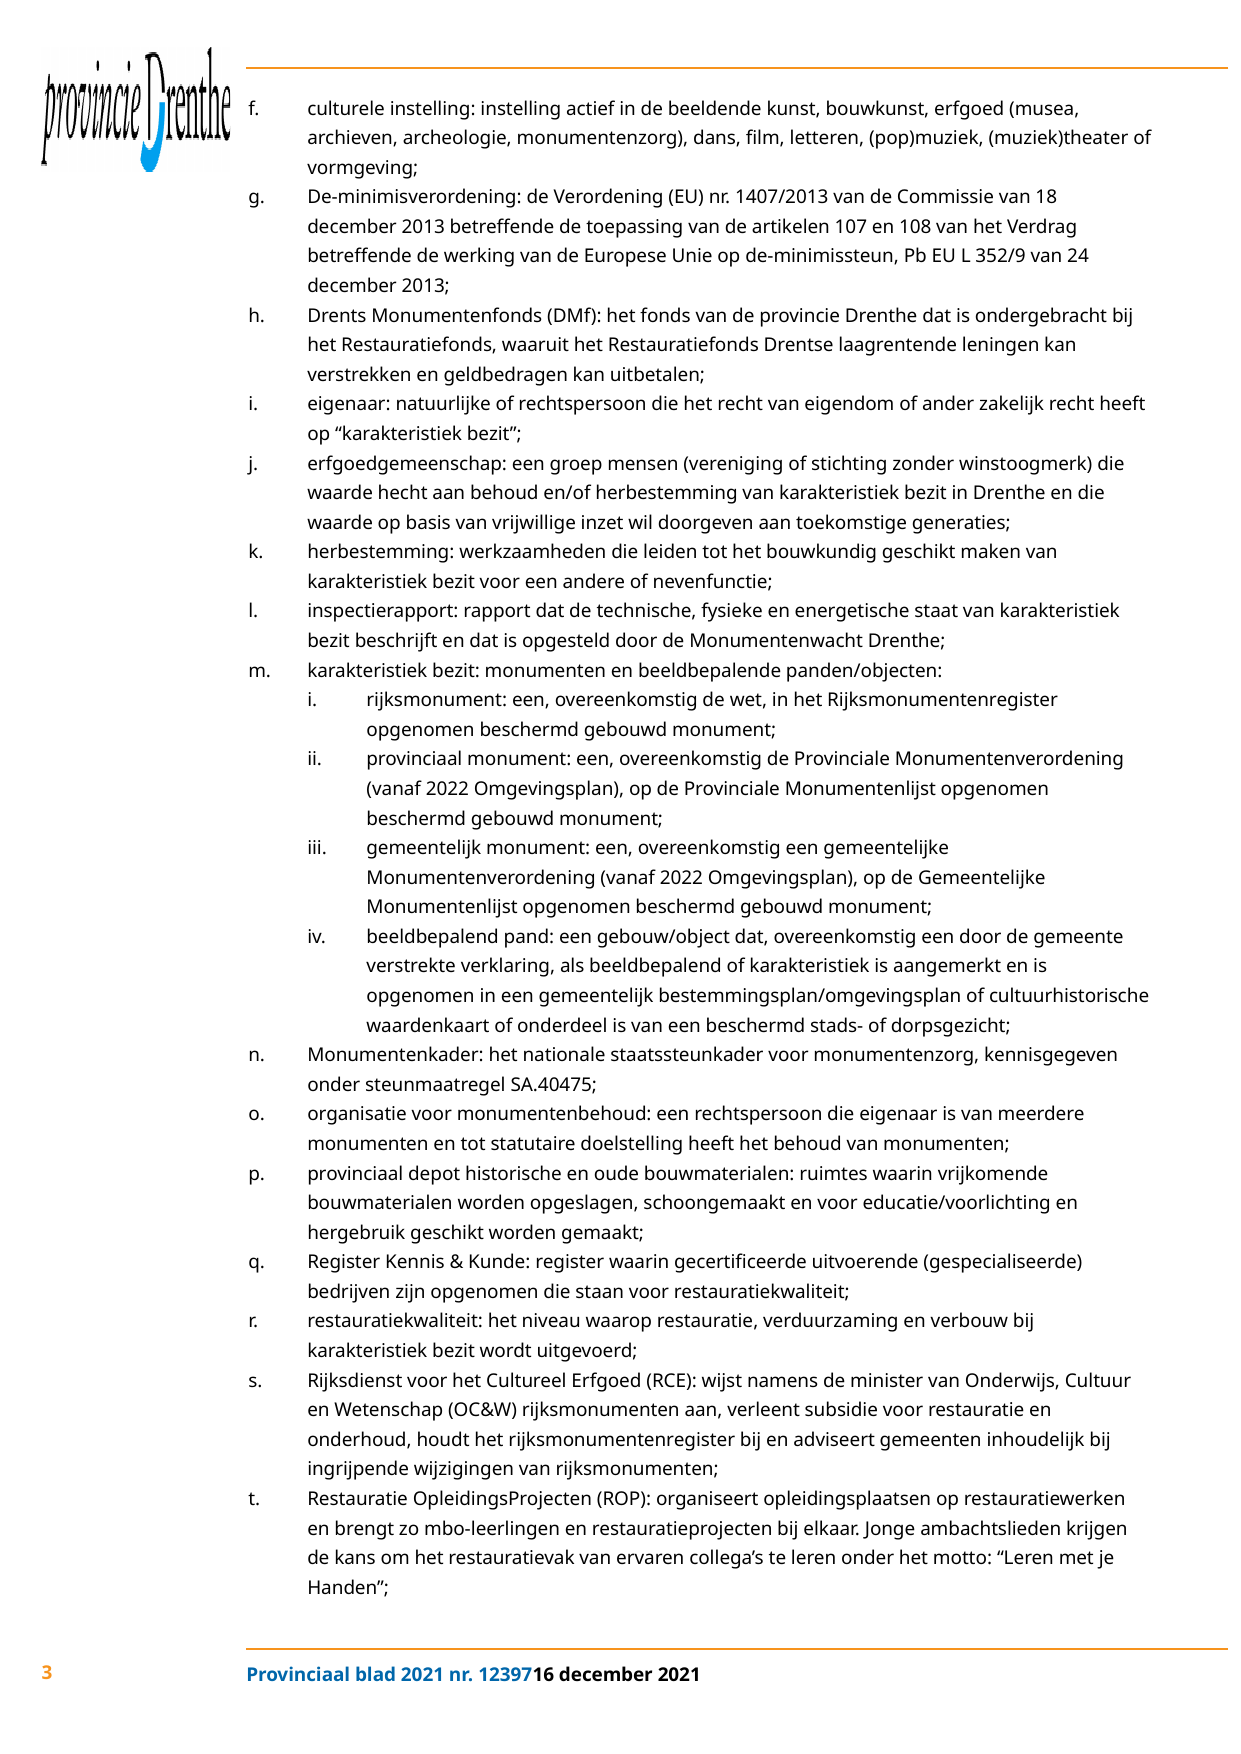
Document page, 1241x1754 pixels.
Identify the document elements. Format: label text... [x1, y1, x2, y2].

picture [41, 47, 231, 172]
list gemeentelijk monument: een, overeenkomstig een gemeentelijke Monumentenverordening (vanaf 2022 Omgevingsplan), op de Gemeentelijke Monumentenlijst opgenomen beschermd gebouwd monument; [307, 834, 1152, 919]
list Drents Monumentenfonds (DMf): het fonds van de provincie Drenthe dat is ondergebracht bij het Restauratiefonds, waaruit het Restauratiefonds Drentse laagrentende leningen kan verstrekken en geldbedragen kan uitbetalen; [248, 302, 1152, 387]
list De-minimisverordening: de Verordening (EU) nr. 1407/2013 van de Commissie van 18 december 2013 betreffende de toepassing van de artikelen 107 en 108 van het Verdrag betreffende de werking van de Europese Unie op de-minimissteun, Pb EU L 352/9 van 24 december 2013; [248, 183, 1152, 298]
list rijksmonument: een, overeenkomstig de wet, in het Rijksmonumentenregister opgenomen beschermd gebouwd monument; [307, 686, 1152, 742]
list inspectierapport: rapport dat de technische, fysieke en energetische staat van karakteristiek bezit beschrijft en dat is opgesteld door de Monumentenwacht Drenthe; [248, 598, 1152, 653]
list culturele instelling: instelling actief in de beeldende kunst, bouwkunst, erfgoed (musea, archieven, archeologie, monumentenzorg), dans, film, letteren, (pop)muziek, (muziek)theater of vormgeving; [248, 95, 1152, 180]
list Register Kennis & Kunde: register waarin gecertificeerde uitvoerende (gespecialiseerde) bedrijven zijn opgenomen die staan voor restauratiekwaliteit; [248, 1248, 1152, 1304]
list Monumentenkader: het nationale staatssteunkader voor monumentenzorg, kennisgegeven onder steunmaatregel SA.40475; [248, 1041, 1152, 1097]
list Rijksdienst voor het Cultureel Erfgoed (RCE): wijst namens de minister van Onderwijs, Cultuur en Wetenschap (OC&W) rijksmonumenten aan, verleent subsidie voor restauratie en onderhoud, houdt het rijksmonumentenregister bij en adviseert gemeenten inhoudelijk bij ingrijpende wijzigingen van rijksmonumenten; [248, 1367, 1152, 1481]
list herbestemming: werkzaamheden die leiden tot het bouwkundig geschikt maken van karakteristiek bezit voor een andere of nevenfunctie; [248, 538, 1152, 594]
list eigenaar: natuurlijke of rechtspersoon die het recht van eigendom of ander zakelijk recht heeft op “karakteristiek bezit”; [248, 391, 1152, 446]
list Restauratie OpleidingsProjecten (ROP): organiseert opleidingsplaatsen op restauratiewerken en brengt zo mbo-leerlingen en restauratieprojecten bij elkaar. Jonge ambachtslieden krijgen de kans om het restauratievak van ervaren collega’s te leren onder het motto: “Leren met je Handen”; [248, 1485, 1152, 1600]
list restauratiekwaliteit: het niveau waarop restauratie, verduurzaming en verbouw bij karakteristiek bezit wordt uitgevoerd; [248, 1308, 1152, 1363]
list erfgoedgemeenschap: een groep mensen (vereniging of stichting zonder winstoogmerk) die waarde hecht aan behoud en/of herbestemming van karakteristiek bezit in Drenthe en die waarde op basis van vrijwillige inzet wil doorgeven aan toekomstige generaties; [248, 450, 1152, 535]
list provinciaal depot historische en oude bouwmaterialen: ruimtes waarin vrijkomende bouwmaterialen worden opgeslagen, schoongemaakt en voor educatie/voorlichting en hergebruik geschikt worden gemaakt; [248, 1160, 1152, 1245]
list organisatie voor monumentenbehoud: een rechtspersoon die eigenaar is van meerdere monumenten en tot statutaire doelstelling heeft het behoud van monumenten; [248, 1101, 1152, 1156]
list provinciaal monument: een, overeenkomstig de Provinciale Monumentenverordening (vanaf 2022 Omgevingsplan), op de Provinciale Monumentenlijst opgenomen beschermd gebouwd monument; [307, 746, 1152, 831]
list karakteristiek bezit: monumenten en beeldbepalende panden/objecten: [248, 657, 1152, 683]
list beeldbepalend pand: een gebouw/object dat, overeenkomstig een door de gemeente verstrekte verklaring, als beeldbepalend of karakteristiek is aangemerkt en is opgenomen in een gemeentelijk bestemmingsplan/omgevingsplan of cultuurhistorische waardenkaart of onderdeel is van een beschermd stads- of dorpsgezicht; [307, 923, 1152, 1038]
